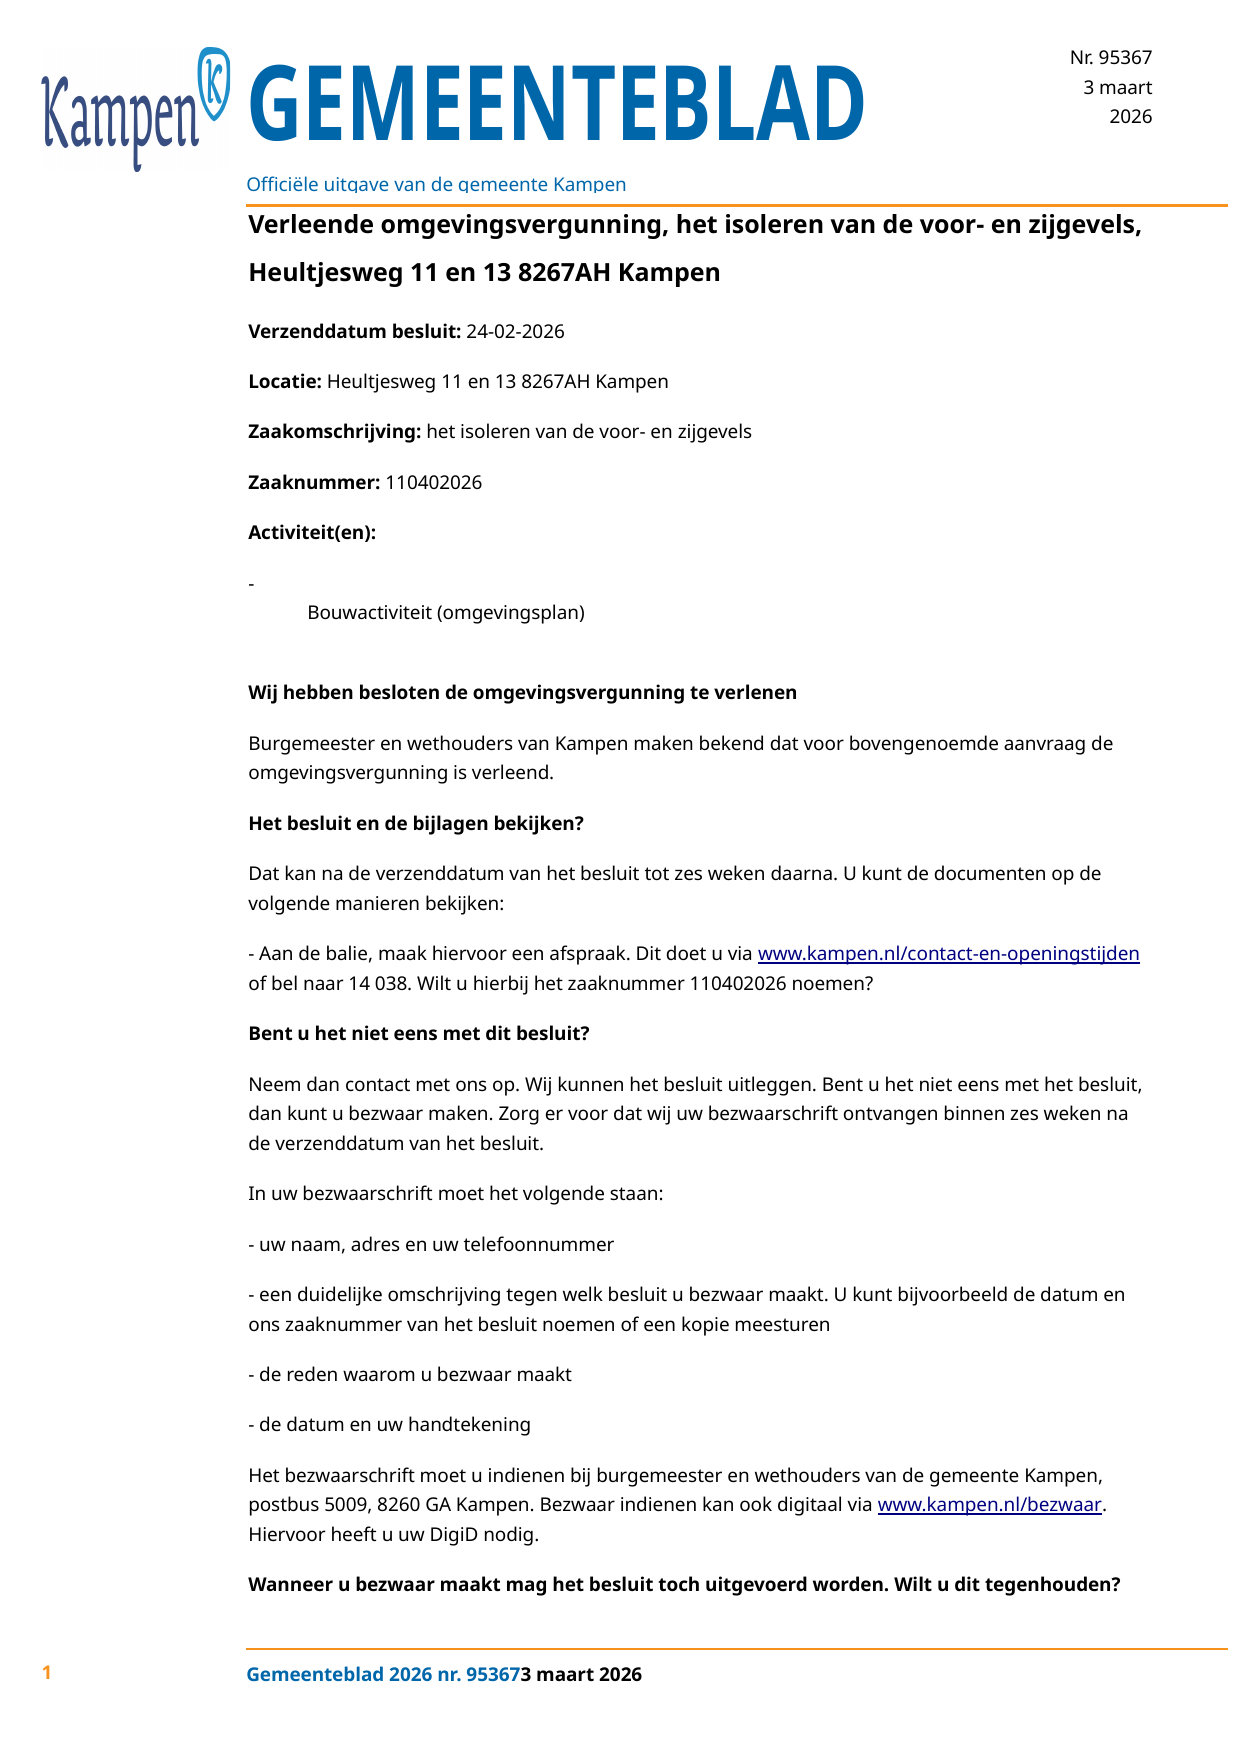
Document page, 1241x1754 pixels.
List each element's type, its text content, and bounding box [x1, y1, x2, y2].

text Burgemeester en wethouders van Kampen maken bekend dat voor bovengenoemde aanvraag de omgevingsvergunning is verleend. [248, 730, 1152, 785]
picture [41, 47, 231, 172]
text Verleende omgevingsvergunning, het isoleren van de voor- en zijgevels, Heultjesweg 11 en 13 8267AH Kampen [248, 207, 1152, 288]
text Zaaknummer: 110402026 [248, 469, 1152, 495]
list Bouwactiviteit (omgevingsplan) [248, 599, 1152, 625]
text Verzenddatum besluit: 24-02-2026 [248, 318, 1152, 344]
text Zaakomschrijving: het isoleren van de voor- en zijgevels [248, 419, 1152, 444]
text Het bezwaarschrift moet u indienen bij burgemeester en wethouders van de gemeente Kampen, postbus 5009, 8260 GA Kampen. Bezwaar indienen kan ook digitaal via www.kampen.nl/bezwaar. Hiervoor heeft u uw DigiD nodig. [248, 1462, 1152, 1547]
text Wij hebben besloten de omgevingsvergunning te verlenen [248, 679, 1152, 705]
text In uw bezwaarschrift moet het volgende staan: [248, 1180, 1152, 1206]
text Dat kan na de verzenddatum van het besluit tot zes weken daarna. U kunt de documenten op de volgende manieren bekijken: [248, 860, 1152, 916]
text - de reden waarom u bezwaar maakt [248, 1361, 1152, 1387]
text - de datum en uw handtekening [248, 1412, 1152, 1437]
text - Aan de balie, maak hiervoor een afspraak. Dit doet u via www.kampen.nl/contact-en-openingstijden of bel naar 14 038. Wilt u hierbij het zaaknummer 110402026 noemen? [248, 940, 1152, 996]
text Wanneer u bezwaar maakt mag het besluit toch uitgevoerd worden. Wilt u dit tegenhouden? [248, 1572, 1152, 1597]
text Bent u het niet eens met dit besluit? [248, 1020, 1152, 1046]
text Locatie: Heultjesweg 11 en 13 8267AH Kampen [248, 368, 1152, 394]
text Neem dan contact met ons op. Wij kunnen het besluit uitleggen. Bent u het niet eens met het besluit, dan kunt u bezwaar maken. Zorg er voor dat wij uw bezwaarschrift ontvangen binnen zes weken na de verzenddatum van het besluit. [248, 1071, 1152, 1156]
text - een duidelijke omschrijving tegen welk besluit u bezwaar maakt. U kunt bijvoorbeeld de datum en ons zaaknummer van het besluit noemen of een kopie meesturen [248, 1281, 1152, 1337]
text Activiteit(en): [248, 519, 1152, 545]
text Het besluit en de bijlagen bekijken? [248, 810, 1152, 836]
text - uw naam, adres en uw telefoonnummer [248, 1231, 1152, 1257]
